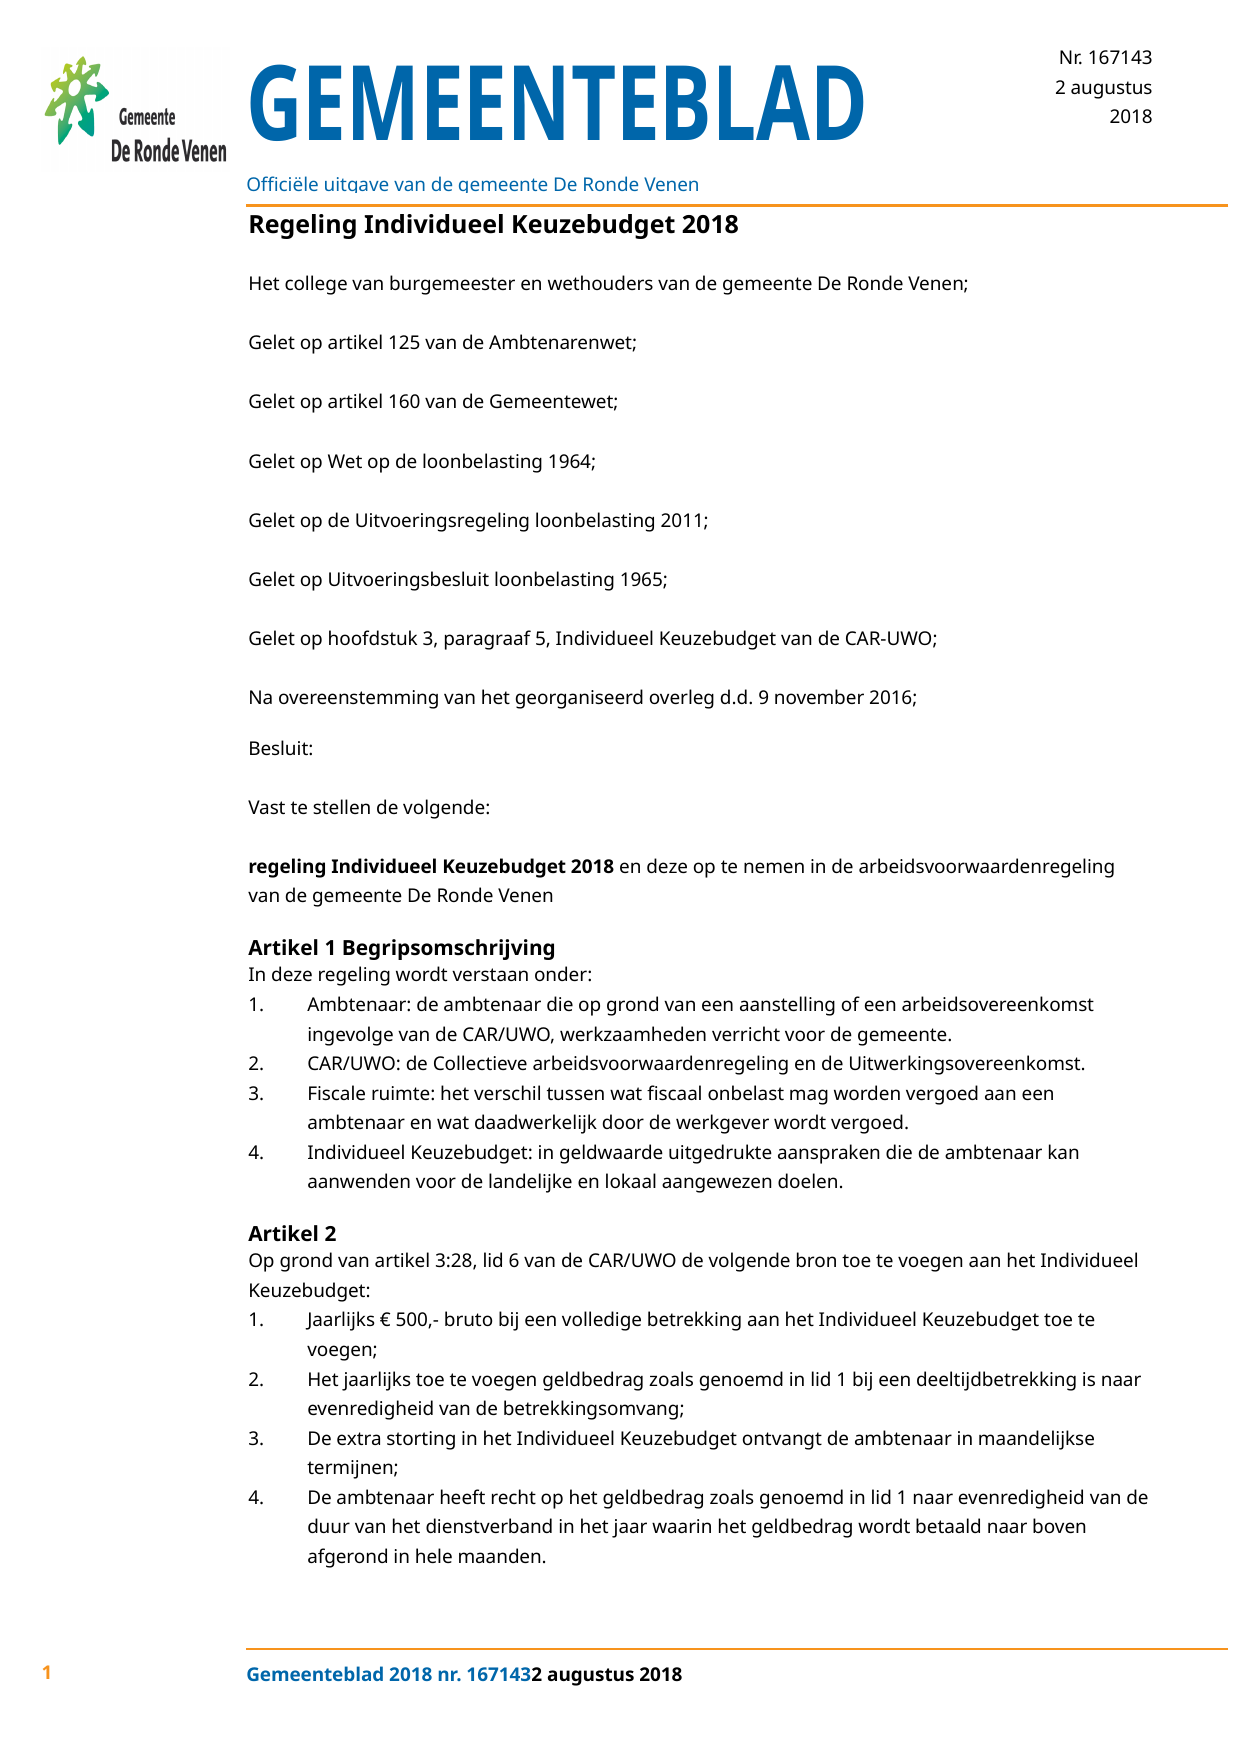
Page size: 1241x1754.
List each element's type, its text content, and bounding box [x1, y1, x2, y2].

text Gelet op de Uitvoeringsregeling loonbelasting 2011; [248, 507, 1152, 533]
picture [41, 47, 231, 172]
text Het college van burgemeester en wethouders van de gemeente De Ronde Venen; [248, 270, 1152, 296]
list CAR/UWO: de Collectieve arbeidsvoorwaardenregeling en de Uitwerkingsovereenkomst. [248, 1050, 1152, 1076]
list Het jaarlijks toe te voegen geldbedrag zoals genoemd in lid 1 bij een deeltijdbetrekking is naar evenredigheid van de betrekkingsomvang; [248, 1366, 1152, 1421]
text Op grond van artikel 3:28, lid 6 van de CAR/UWO de volgende bron toe te voegen aan het Individueel Keuzebudget: [248, 1247, 1152, 1303]
text Besluit: [248, 735, 1152, 761]
list Ambtenaar: de ambtenaar die op grond van een aanstelling of een arbeidsovereenkomst ingevolge van de CAR/UWO, werkzaamheden verricht voor de gemeente. [248, 991, 1152, 1046]
text Gelet op Wet op de loonbelasting 1964; [248, 448, 1152, 473]
text Gelet op Uitvoeringsbesluit loonbelasting 1965; [248, 566, 1152, 592]
list Fiscale ruimte: het verschil tussen wat fiscaal onbelast mag worden vergoed aan een ambtenaar en wat daadwerkelijk door de werkgever wordt vergoed. [248, 1080, 1152, 1135]
text Artikel 2 [248, 1219, 1152, 1247]
text In deze regeling wordt verstaan onder: [248, 962, 1152, 987]
text Vast te stellen de volgende: [248, 794, 1152, 820]
list Individueel Keuzebudget: in geldwaarde uitgedrukte aanspraken die de ambtenaar kan aanwenden voor de landelijke en lokaal aangewezen doelen. [248, 1139, 1152, 1194]
text Gelet op artikel 160 van de Gemeentewet; [248, 389, 1152, 414]
text Artikel 1 Begripsomschrijving [248, 933, 1152, 962]
text Regeling Individueel Keuzebudget 2018 [248, 207, 1152, 241]
text Gelet op hoofdstuk 3, paragraaf 5, Individueel Keuzebudget van de CAR-UWO; [248, 625, 1152, 651]
list De extra storting in het Individueel Keuzebudget ontvangt de ambtenaar in maandelijkse termijnen; [248, 1425, 1152, 1480]
text regeling Individueel Keuzebudget 2018 en deze op te nemen in de arbeidsvoorwaardenregeling van de gemeente De Ronde Venen [248, 853, 1152, 908]
list De ambtenaar heeft recht op het geldbedrag zoals genoemd in lid 1 naar evenredigheid van de duur van het dienstverband in het jaar waarin het geldbedrag wordt betaald naar boven afgerond in hele maanden. [248, 1484, 1152, 1569]
list Jaarlijks € 500,- bruto bij een volledige betrekking aan het Individueel Keuzebudget toe te voegen; [248, 1307, 1152, 1362]
text Gelet op artikel 125 van de Ambtenarenwet; [248, 329, 1152, 355]
text Na overeenstemming van het georganiseerd overleg d.d. 9 november 2016; [248, 684, 1152, 710]
